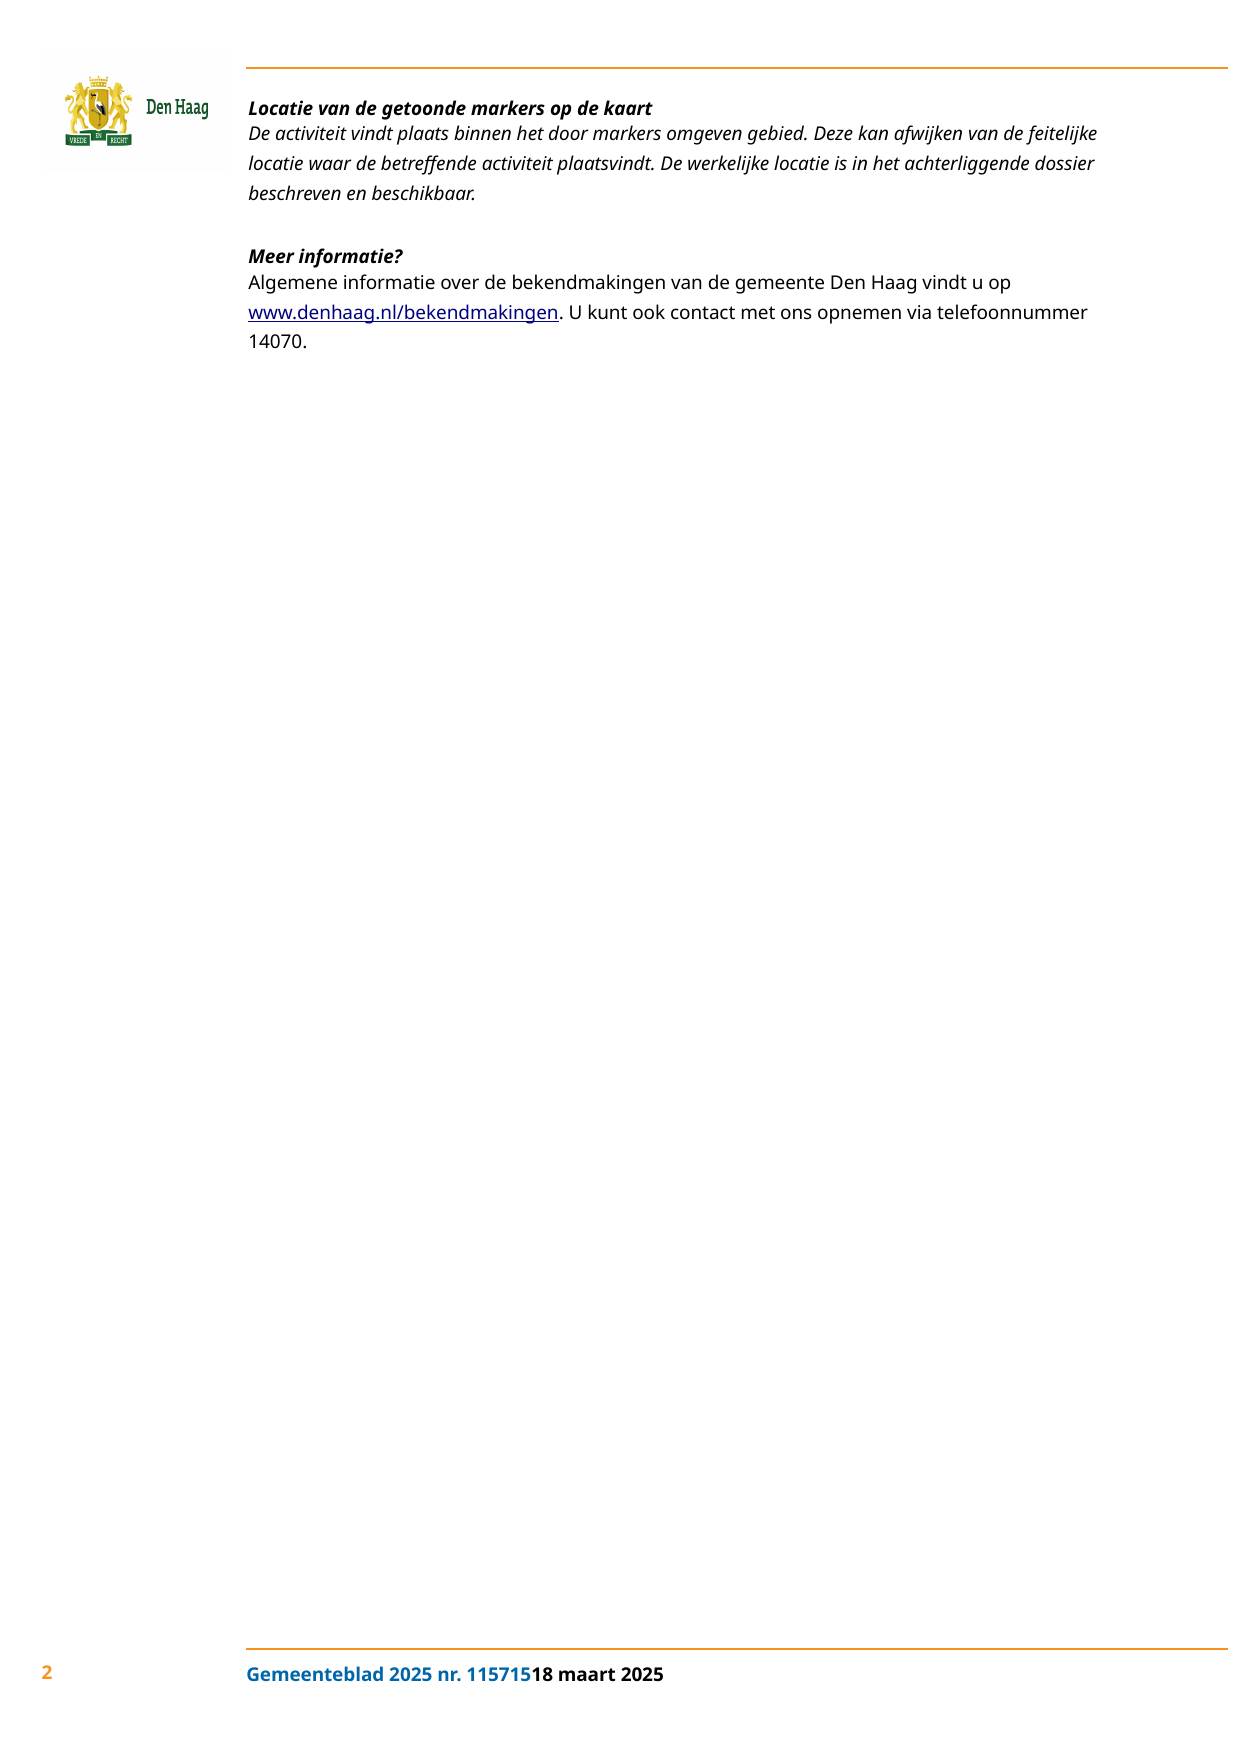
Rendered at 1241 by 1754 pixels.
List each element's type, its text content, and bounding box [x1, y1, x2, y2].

picture [41, 47, 231, 172]
text Locatie van de getoonde markers op de kaart [248, 95, 1152, 121]
text Algemene informatie over de bekendmakingen van de gemeente Den Haag vindt u op www.denhaag.nl/bekendmakingen. U kunt ook contact met ons opnemen via telefoonnummer 14070. [248, 269, 1152, 354]
text Meer informatie? [248, 244, 1152, 269]
text De activiteit vindt plaats binnen het door markers omgeven gebied. Deze kan afwijken van de feitelijke locatie waar de betreffende activiteit plaatsvindt. De werkelijke locatie is in het achterliggende dossier beschreven en beschikbaar. [248, 121, 1152, 205]
